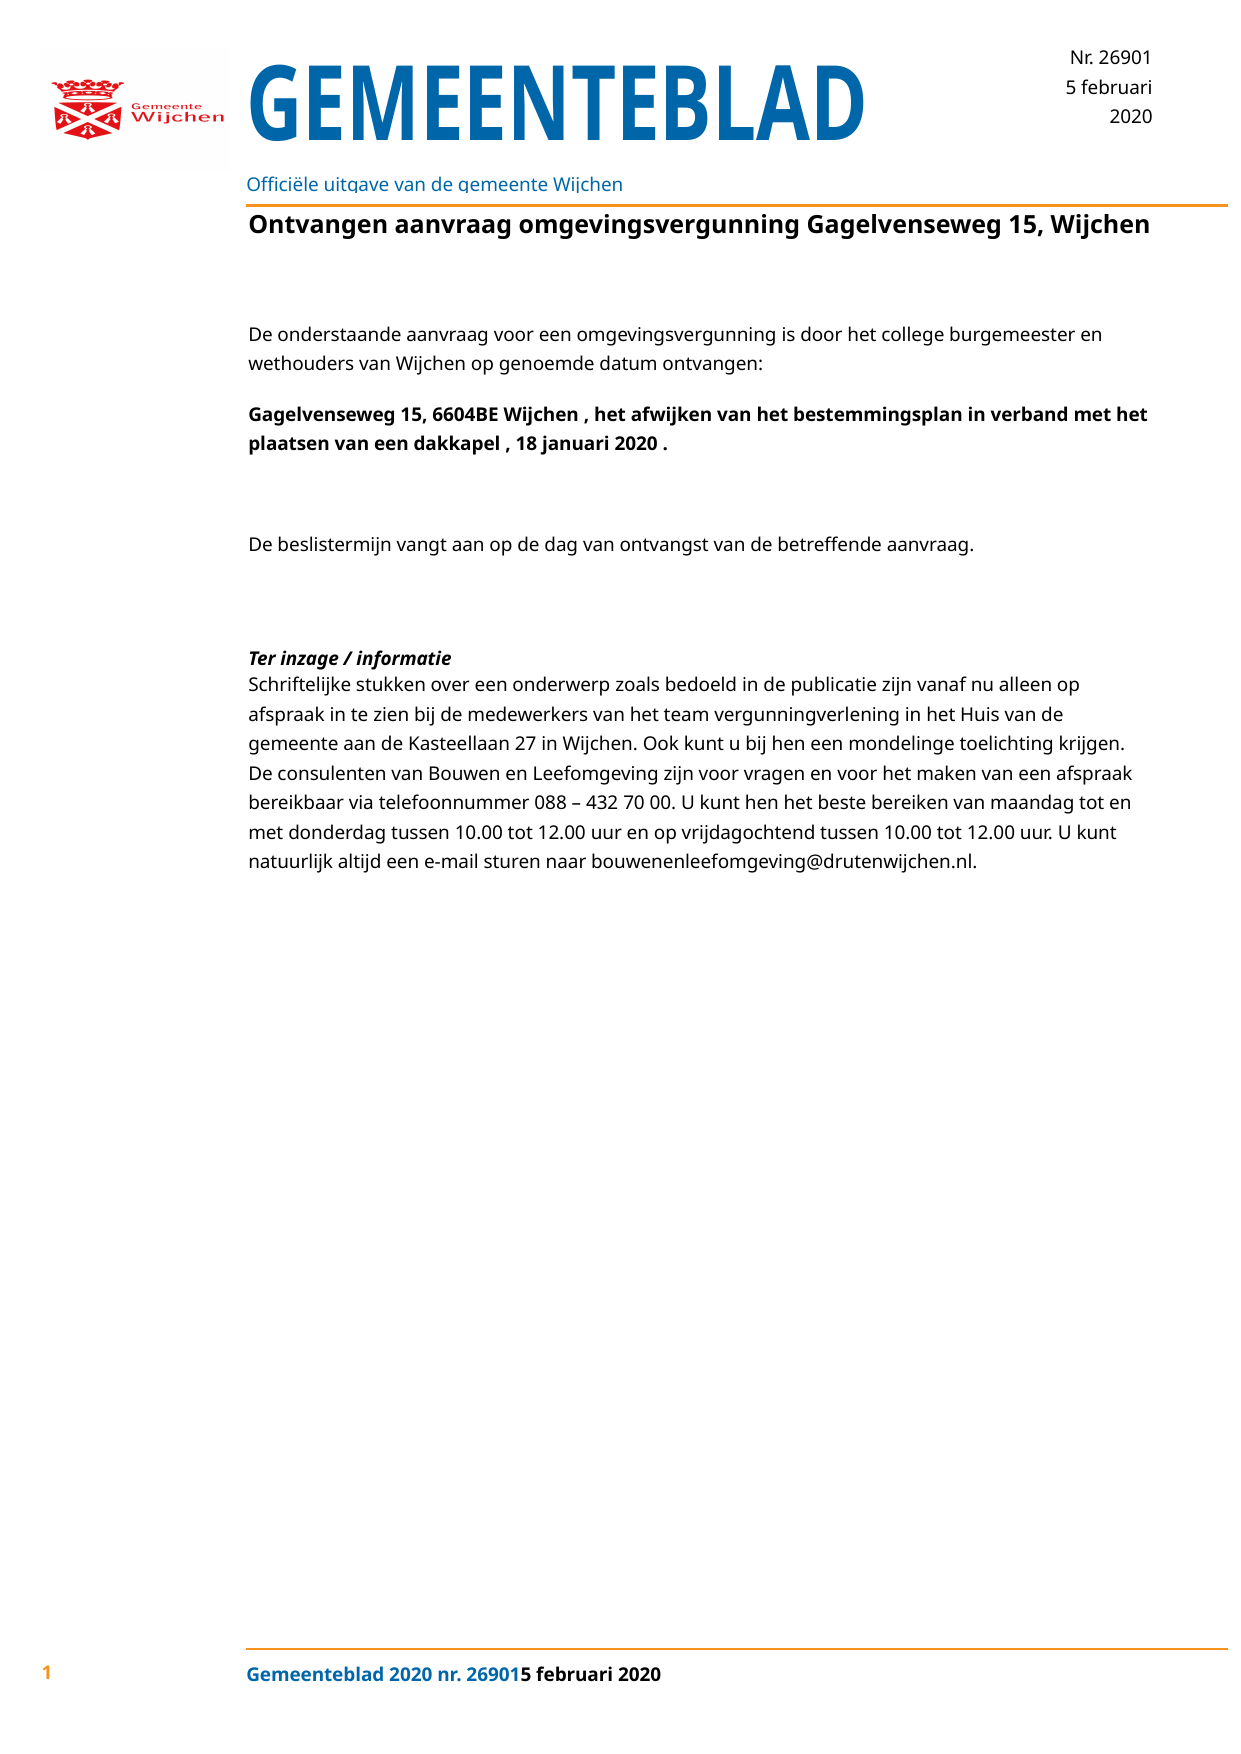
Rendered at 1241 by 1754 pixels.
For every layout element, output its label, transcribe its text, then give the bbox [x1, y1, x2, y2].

text Ontvangen aanvraag omgevingsvergunning Gagelvenseweg 15, Wijchen [248, 207, 1152, 241]
text Schriftelijke stukken over een onderwerp zoals bedoeld in de publicatie zijn vanaf nu alleen op afspraak in te zien bij de medewerkers van het team vergunningverlening in het Huis van de gemeente aan de Kasteellaan 27 in Wijchen. Ook kunt u bij hen een mondelinge toelichting krijgen. De consulenten van Bouwen en Leefomgeving zijn voor vragen en voor het maken van een afspraak bereikbaar via telefoonnummer 088 – 432 70 00. U kunt hen het beste bereiken van maandag tot en met donderdag tussen 10.00 tot 12.00 uur en op vrijdagochtend tussen 10.00 tot 12.00 uur. U kunt natuurlijk altijd een e-mail sturen naar bouwenenleefomgeving@drutenwijchen.nl. [248, 671, 1152, 874]
text De onderstaande aanvraag voor een omgevingsvergunning is door het college burgemeester en wethouders van Wijchen op genoemde datum ontvangen: [248, 321, 1152, 376]
text De beslistermijn vangt aan op de dag van ontvangst van de betreffende aanvraag. [248, 531, 1152, 557]
text Gagelvenseweg 15, 6604BE Wijchen , het afwijken van het bestemmingsplan in verband met het plaatsen van een dakkapel , 18 januari 2020 . [248, 401, 1152, 456]
picture [41, 47, 231, 172]
text Ter inzage / informatie [248, 646, 1152, 671]
